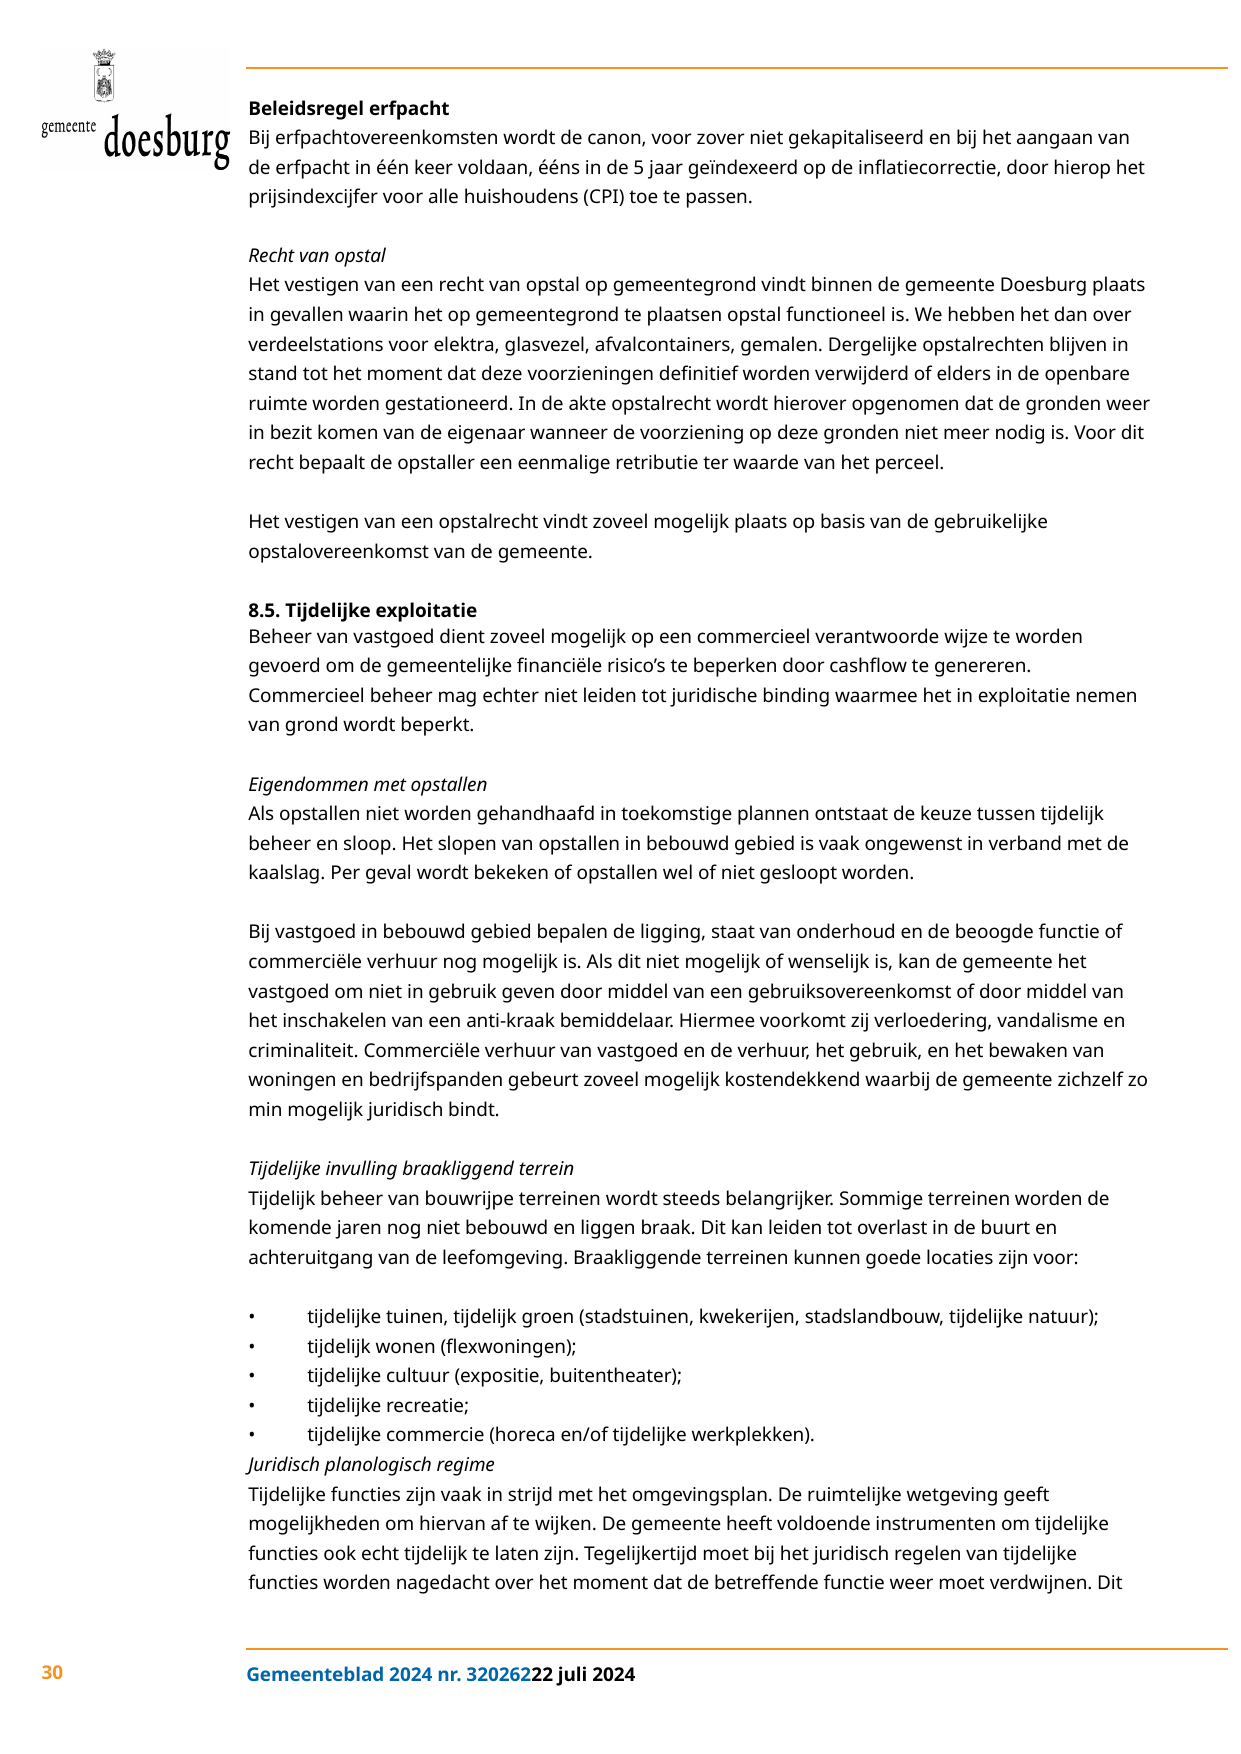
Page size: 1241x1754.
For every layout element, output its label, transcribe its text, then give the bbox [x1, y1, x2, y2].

text Tijdelijke invulling braakliggend terrein [248, 1155, 1152, 1181]
text Bij vastgoed in bebouwd gebied bepalen de ligging, staat van onderhoud en de beoogde functie of commerciële verhuur nog mogelijk is. Als dit niet mogelijk of wenselijk is, kan de gemeente het vastgoed om niet in gebruik geven door middel van een gebruiksovereenkomst of door middel van het inschakelen van een anti-kraak bemiddelaar. Hiermee voorkomt zij verloedering, vandalisme en criminaliteit. Commerciële verhuur van vastgoed en de verhuur, het gebruik, en het bewaken van woningen en bedrijfspanden gebeurt zoveel mogelijk kostendekkend waarbij de gemeente zichzelf zo min mogelijk juridisch bindt. [248, 919, 1152, 1122]
text Juridisch planologisch regime [248, 1451, 1152, 1477]
text Beheer van vastgoed dient zoveel mogelijk op een commercieel verantwoorde wijze te worden gevoerd om de gemeentelijke financiële risico’s te beperken door cashflow te genereren. Commercieel beheer mag echter niet leiden tot juridische binding waarmee het in exploitatie nemen van grond wordt beperkt. [248, 623, 1152, 737]
list tijdelijke cultuur (expositie, buitentheater); [248, 1362, 1152, 1388]
picture [41, 47, 231, 172]
text 8.5. Tijdelijke exploitatie [248, 597, 1152, 623]
table_header Beleidsregel erfpacht Bij erfpachtovereenkomsten wordt de canon, voor zover niet gekapitaliseerd en bij het aangaan van de erfpacht in één keer voldaan, ééns in de 5 jaar geïndexeerd op de inflatiecorrectie, door hierop het prijsindexcijfer voor alle huishoudens (CPI) toe te passen. [248, 95, 1152, 209]
text Het vestigen van een recht van opstal op gemeentegrond vindt binnen de gemeente Doesburg plaats in gevallen waarin het op gemeentegrond te plaatsen opstal functioneel is. We hebben het dan over verdeelstations voor elektra, glasvezel, afvalcontainers, gemalen. Dergelijke opstalrechten blijven in stand tot het moment dat deze voorzieningen definitief worden verwijderd of elders in de openbare ruimte worden gestationeerd. In de akte opstalrecht wordt hierover opgenomen dat de gronden weer in bezit komen van de eigenaar wanneer de voorziening op deze gronden niet meer nodig is. Voor dit recht bepaalt de opstaller een eenmalige retributie ter waarde van het perceel. [248, 272, 1152, 475]
text Het vestigen van een opstalrecht vindt zoveel mogelijk plaats op basis van de gebruikelijke opstalovereenkomst van de gemeente. [248, 508, 1152, 564]
list tijdelijke tuinen, tijdelijk groen (stadstuinen, kwekerijen, stadslandbouw, tijdelijke natuur); [248, 1303, 1152, 1329]
list tijdelijke recreatie; [248, 1392, 1152, 1418]
text Recht van opstal [248, 242, 1152, 268]
text Als opstallen niet worden gehandhaafd in toekomstige plannen ontstaat de keuze tussen tijdelijk beheer en sloop. Het slopen van opstallen in bebouwd gebied is vaak ongewenst in verband met de kaalslag. Per geval wordt bekeken of opstallen wel of niet gesloopt worden. [248, 800, 1152, 885]
text Eigendommen met opstallen [248, 771, 1152, 796]
text Tijdelijk beheer van bouwrijpe terreinen wordt steeds belangrijker. Sommige terreinen worden de komende jaren nog niet bebouwd en liggen braak. Dit kan leiden tot overlast in de buurt en achteruitgang van de leefomgeving. Braakliggende terreinen kunnen goede locaties zijn voor: [248, 1185, 1152, 1270]
list tijdelijk wonen (flexwoningen); [248, 1333, 1152, 1358]
text Tijdelijke functies zijn vaak in strijd met het omgevingsplan. De ruimtelijke wetgeving geeft mogelijkheden om hiervan af te wijken. De gemeente heeft voldoende instrumenten om tijdelijke functies ook echt tijdelijk te laten zijn. Tegelijkertijd moet bij het juridisch regelen van tijdelijke functies worden nagedacht over het moment dat de betreffende functie weer moet verdwijnen. Dit [248, 1481, 1152, 1595]
list tijdelijke commercie (horeca en/of tijdelijke werkplekken). [248, 1422, 1152, 1447]
